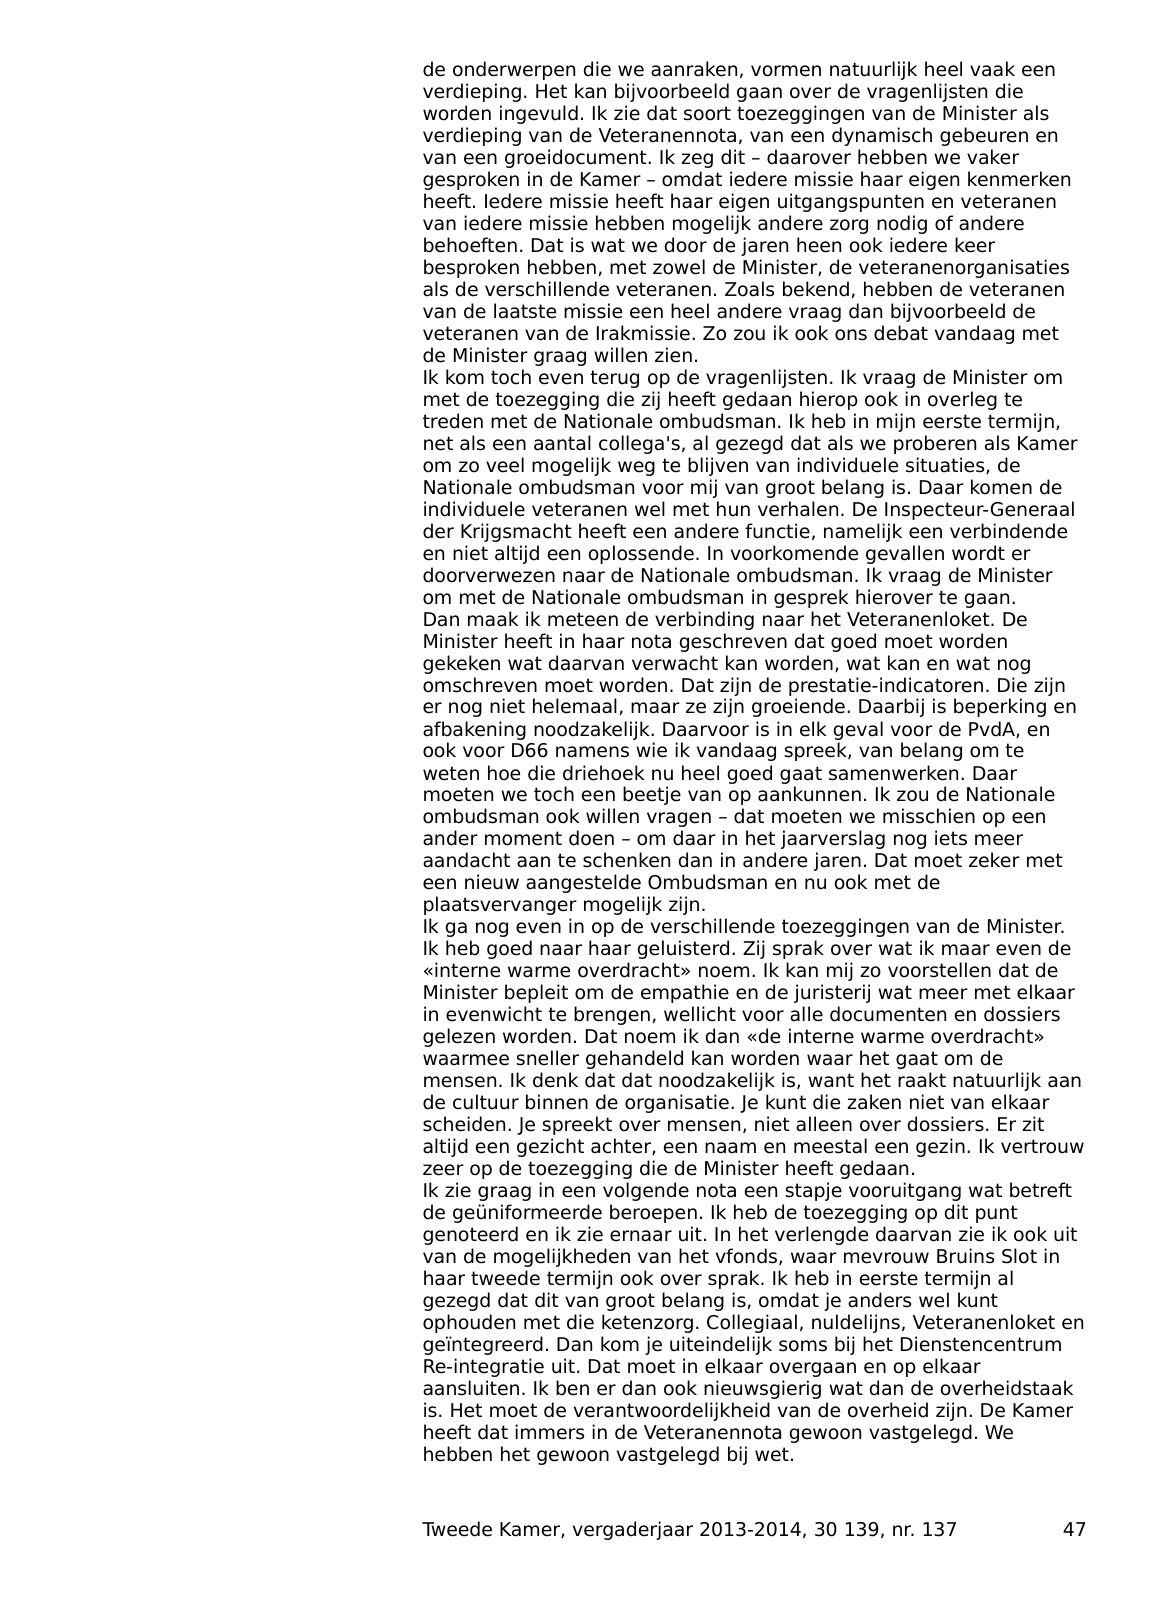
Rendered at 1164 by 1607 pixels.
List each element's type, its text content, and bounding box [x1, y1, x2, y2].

text Dan maak ik meteen de verbinding naar het Veteranenloket. De Minister heeft in haar nota geschreven dat goed moet worden gekeken wat daarvan verwacht kan worden, wat kan en wat nog omschreven moet worden. Dat zijn de prestatie-indicatoren. Die zijn er nog niet helemaal, maar ze zijn groeiende. Daarbij is beperking en afbakening noodzakelijk. Daarvoor is in elk geval voor de PvdA, en ook voor D66 namens wie ik vandaag spreek, van belang om te weten hoe die driehoek nu heel goed gaat samenwerken. Daar moeten we toch een beetje van op aankunnen. Ik zou de Nationale ombudsman ook willen vragen – dat moeten we misschien op een ander moment doen – om daar in het jaarverslag nog iets meer aandacht aan te schenken dan in andere jaren. Dat moet zeker met een nieuw aangestelde Ombudsman en nu ook met de plaatsvervanger mogelijk zijn. [422, 608, 1087, 916]
text Ik kom toch even terug op de vragenlijsten. Ik vraag de Minister om met de toezegging die zij heeft gedaan hierop ook in overleg te treden met de Nationale ombudsman. Ik heb in mijn eerste termijn, net als een aantal collega's, al gezegd dat als we proberen als Kamer om zo veel mogelijk weg te blijven van individuele situaties, de Nationale ombudsman voor mij van groot belang is. Daar komen de individuele veteranen wel met hun verhalen. De Inspecteur-Generaal der Krijgsmacht heeft een andere functie, namelijk een verbindende en niet altijd een oplossende. In voorkomende gevallen wordt er doorverwezen naar de Nationale ombudsman. Ik vraag de Minister om met de Nationale ombudsman in gesprek hierover te gaan. [422, 367, 1087, 608]
text de onderwerpen die we aanraken, vormen natuurlijk heel vaak een verdieping. Het kan bijvoorbeeld gaan over de vragenlijsten die worden ingevuld. Ik zie dat soort toezeggingen van de Minister als verdieping van de Veteranennota, van een dynamisch gebeuren en van een groeidocument. Ik zeg dit – daarover hebben we vaker gesproken in de Kamer – omdat iedere missie haar eigen kenmerken heeft. Iedere missie heeft haar eigen uitgangspunten en veteranen van iedere missie hebben mogelijk andere zorg nodig of andere behoeften. Dat is wat we door de jaren heen ook iedere keer besproken hebben, met zowel de Minister, de veteranenorganisaties als de verschillende veteranen. Zoals bekend, hebben de veteranen van de laatste missie een heel andere vraag dan bijvoorbeeld de veteranen van de Irakmissie. Zo zou ik ook ons debat vandaag met de Minister graag willen zien. [422, 59, 1087, 367]
text Ik zie graag in een volgende nota een stapje vooruitgang wat betreft de geüniformeerde beroepen. Ik heb de toezegging op dit punt genoteerd en ik zie ernaar uit. In het verlengde daarvan zie ik ook uit van de mogelijkheden van het vfonds, waar mevrouw Bruins Slot in haar tweede termijn ook over sprak. Ik heb in eerste termijn al gezegd dat dit van groot belang is, omdat je anders wel kunt ophouden met die ketenzorg. Collegiaal, nuldelijns, Veteranenloket en geïntegreerd. Dan kom je uiteindelijk soms bij het Dienstencentrum Re-integratie uit. Dat moet in elkaar overgaan en op elkaar aansluiten. Ik ben er dan ook nieuwsgierig wat dan de overheidstaak is. Het moet de verantwoordelijkheid van de overheid zijn. De Kamer heeft dat immers in de Veteranennota gewoon vastgelegd. We hebben het gewoon vastgelegd bij wet. [422, 1180, 1087, 1466]
text Ik ga nog even in op de verschillende toezeggingen van de Minister. Ik heb goed naar haar geluisterd. Zij sprak over wat ik maar even de «interne warme overdracht» noem. Ik kan mij zo voorstellen dat de Minister bepleit om de empathie en de juristerij wat meer met elkaar in evenwicht te brengen, wellicht voor alle documenten en dossiers gelezen worden. Dat noem ik dan «de interne warme overdracht» waarmee sneller gehandeld kan worden waar het gaat om de mensen. Ik denk dat dat noodzakelijk is, want het raakt natuurlijk aan de cultuur binnen de organisatie. Je kunt die zaken niet van elkaar scheiden. Je spreekt over mensen, niet alleen over dossiers. Er zit altijd een gezicht achter, een naam en meestal een gezin. Ik vertrouw zeer op de toezegging die de Minister heeft gedaan. [422, 916, 1087, 1180]
